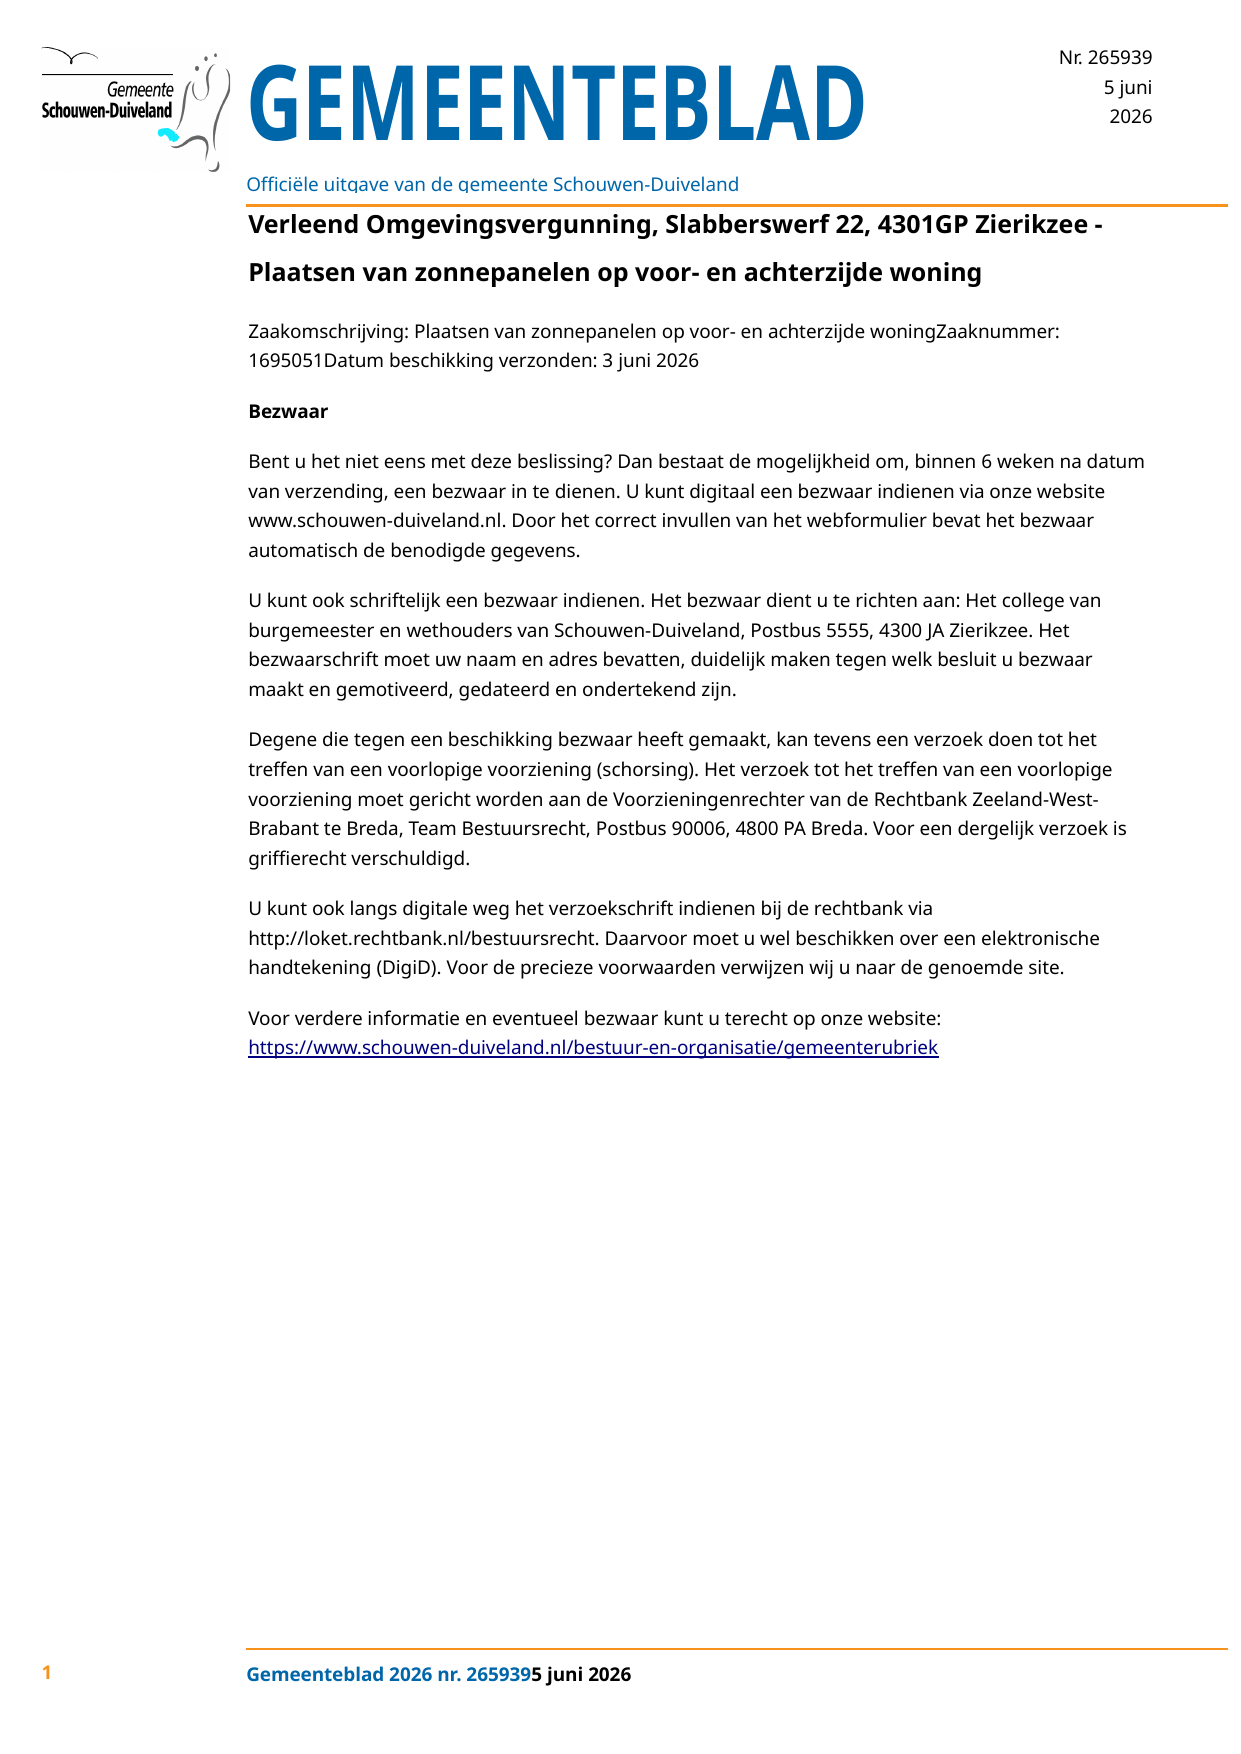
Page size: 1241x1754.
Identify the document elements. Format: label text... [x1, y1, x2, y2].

text U kunt ook langs digitale weg het verzoekschrift indienen bij de rechtbank via http://loket.rechtbank.nl/bestuursrecht. Daarvoor moet u wel beschikken over een elektronische handtekening (DigiD). Voor de precieze voorwaarden verwijzen wij u naar de genoemde site. [248, 895, 1152, 980]
text Bent u het niet eens met deze beslissing? Dan bestaat de mogelijkheid om, binnen 6 weken na datum van verzending, een bezwaar in te dienen. U kunt digitaal een bezwaar indienen via onze website www.schouwen-duiveland.nl. Door het correct invullen van het webformulier bevat het bezwaar automatisch de benodigde gegevens. [248, 448, 1152, 563]
picture [41, 47, 231, 172]
text Bezwaar [248, 398, 1152, 424]
text Degene die tegen een beschikking bezwaar heeft gemaakt, kan tevens een verzoek doen tot het treffen van een voorlopige voorziening (schorsing). Het verzoek tot het treffen van een voorlopige voorziening moet gericht worden aan de Voorzieningenrechter van de Rechtbank Zeeland-West-Brabant te Breda, Team Bestuursrecht, Postbus 90006, 4800 PA Breda. Voor een dergelijk verzoek is griffierecht verschuldigd. [248, 727, 1152, 871]
text Voor verdere informatie en eventueel bezwaar kunt u terecht op onze website: https://www.schouwen-duiveland.nl/bestuur-en-organisatie/gemeenterubriek [248, 1005, 1152, 1060]
text U kunt ook schriftelijk een bezwaar indienen. Het bezwaar dient u te richten aan: Het college van burgemeester en wethouders van Schouwen-Duiveland, Postbus 5555, 4300 JA Zierikzee. Het bezwaarschrift moet uw naam en adres bevatten, duidelijk maken tegen welk besluit u bezwaar maakt en gemotiveerd, gedateerd en ondertekend zijn. [248, 587, 1152, 702]
text Zaakomschrijving: Plaatsen van zonnepanelen op voor- en achterzijde woningZaaknummer: 1695051Datum beschikking verzonden: 3 juni 2026 [248, 318, 1152, 373]
text Verleend Omgevingsvergunning, Slabberswerf 22, 4301GP Zierikzee - Plaatsen van zonnepanelen op voor- en achterzijde woning [248, 207, 1152, 288]
